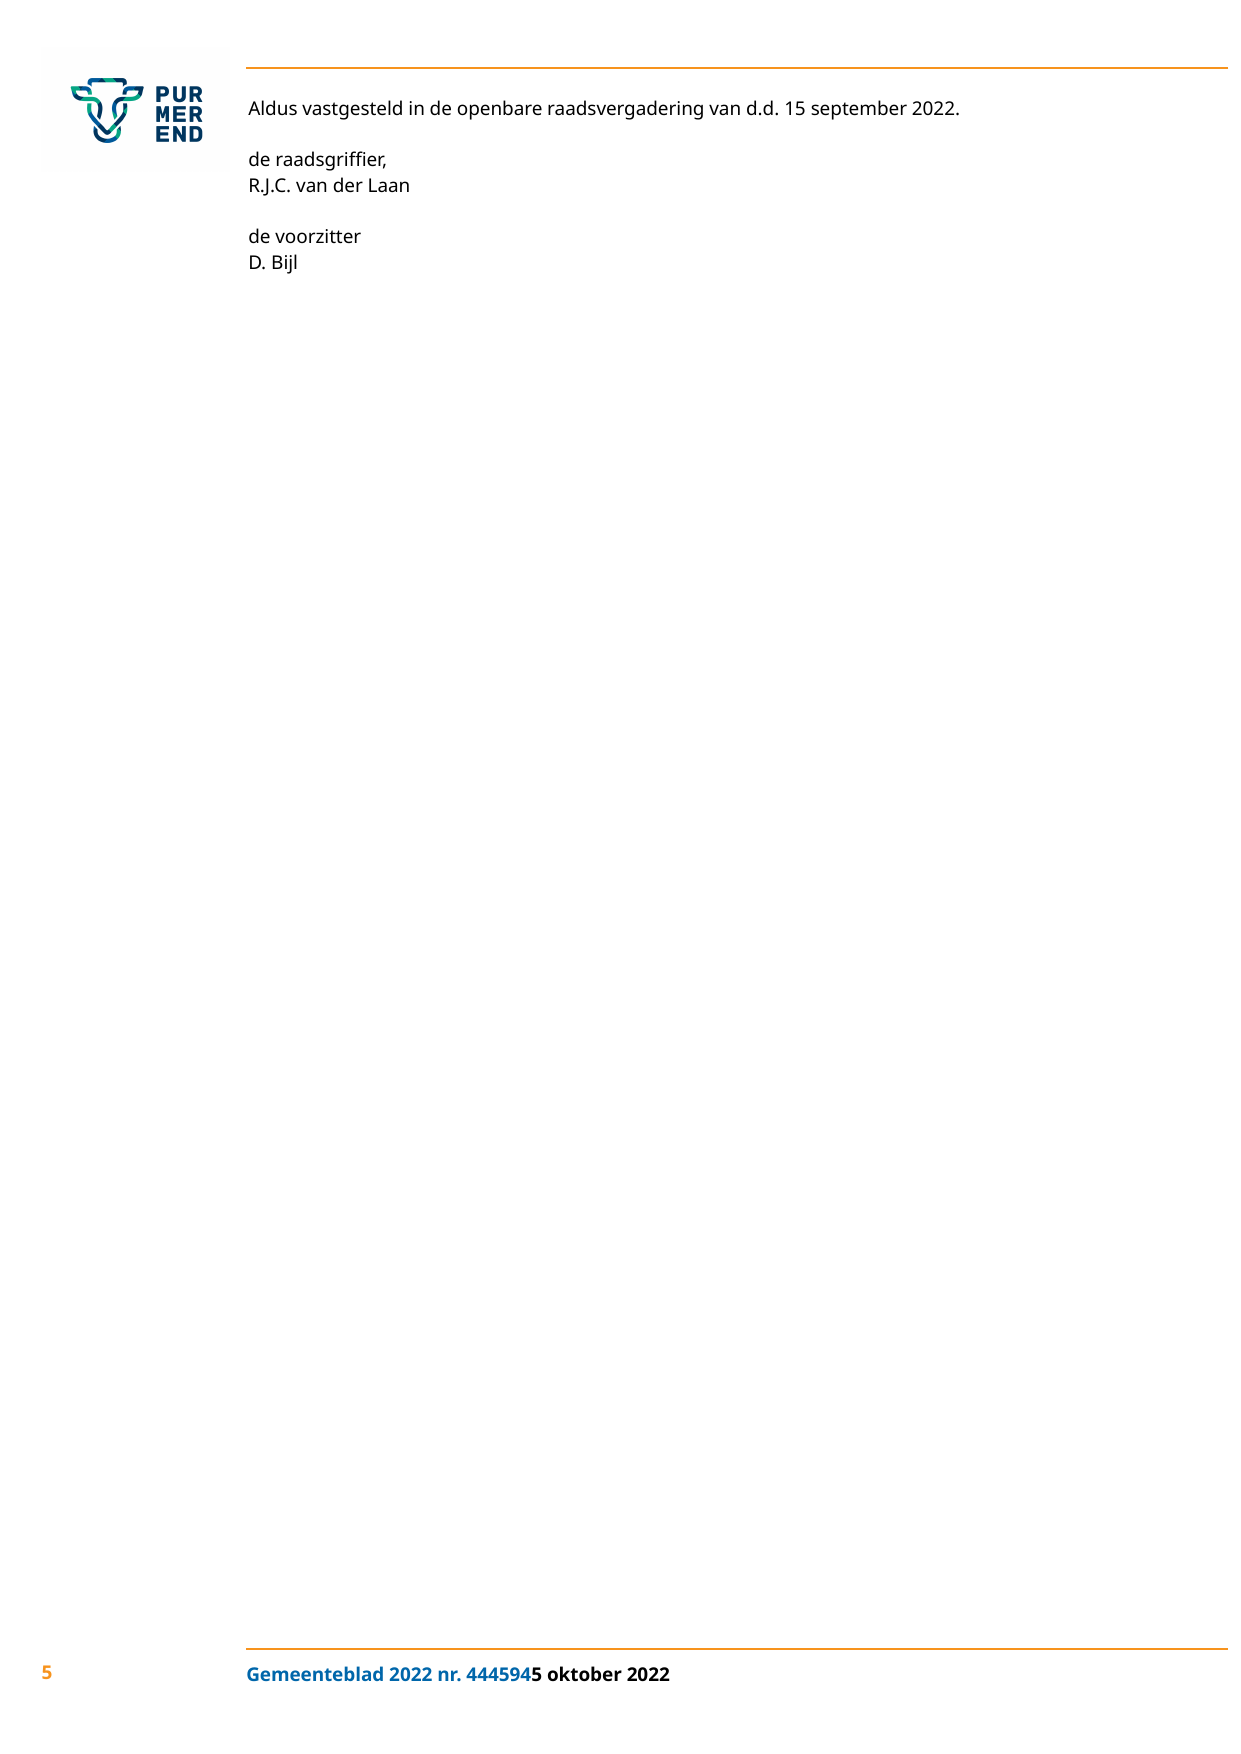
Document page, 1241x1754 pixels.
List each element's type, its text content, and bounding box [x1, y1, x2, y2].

text R.J.C. van der Laan [248, 172, 1152, 198]
text de raadsgriffier, [248, 146, 1152, 172]
text D. Bijl [248, 249, 1152, 275]
text Aldus vastgesteld in de openbare raadsvergadering van d.d. 15 september 2022. [248, 95, 1152, 121]
text de voorzitter [248, 223, 1152, 249]
picture [41, 47, 231, 172]
